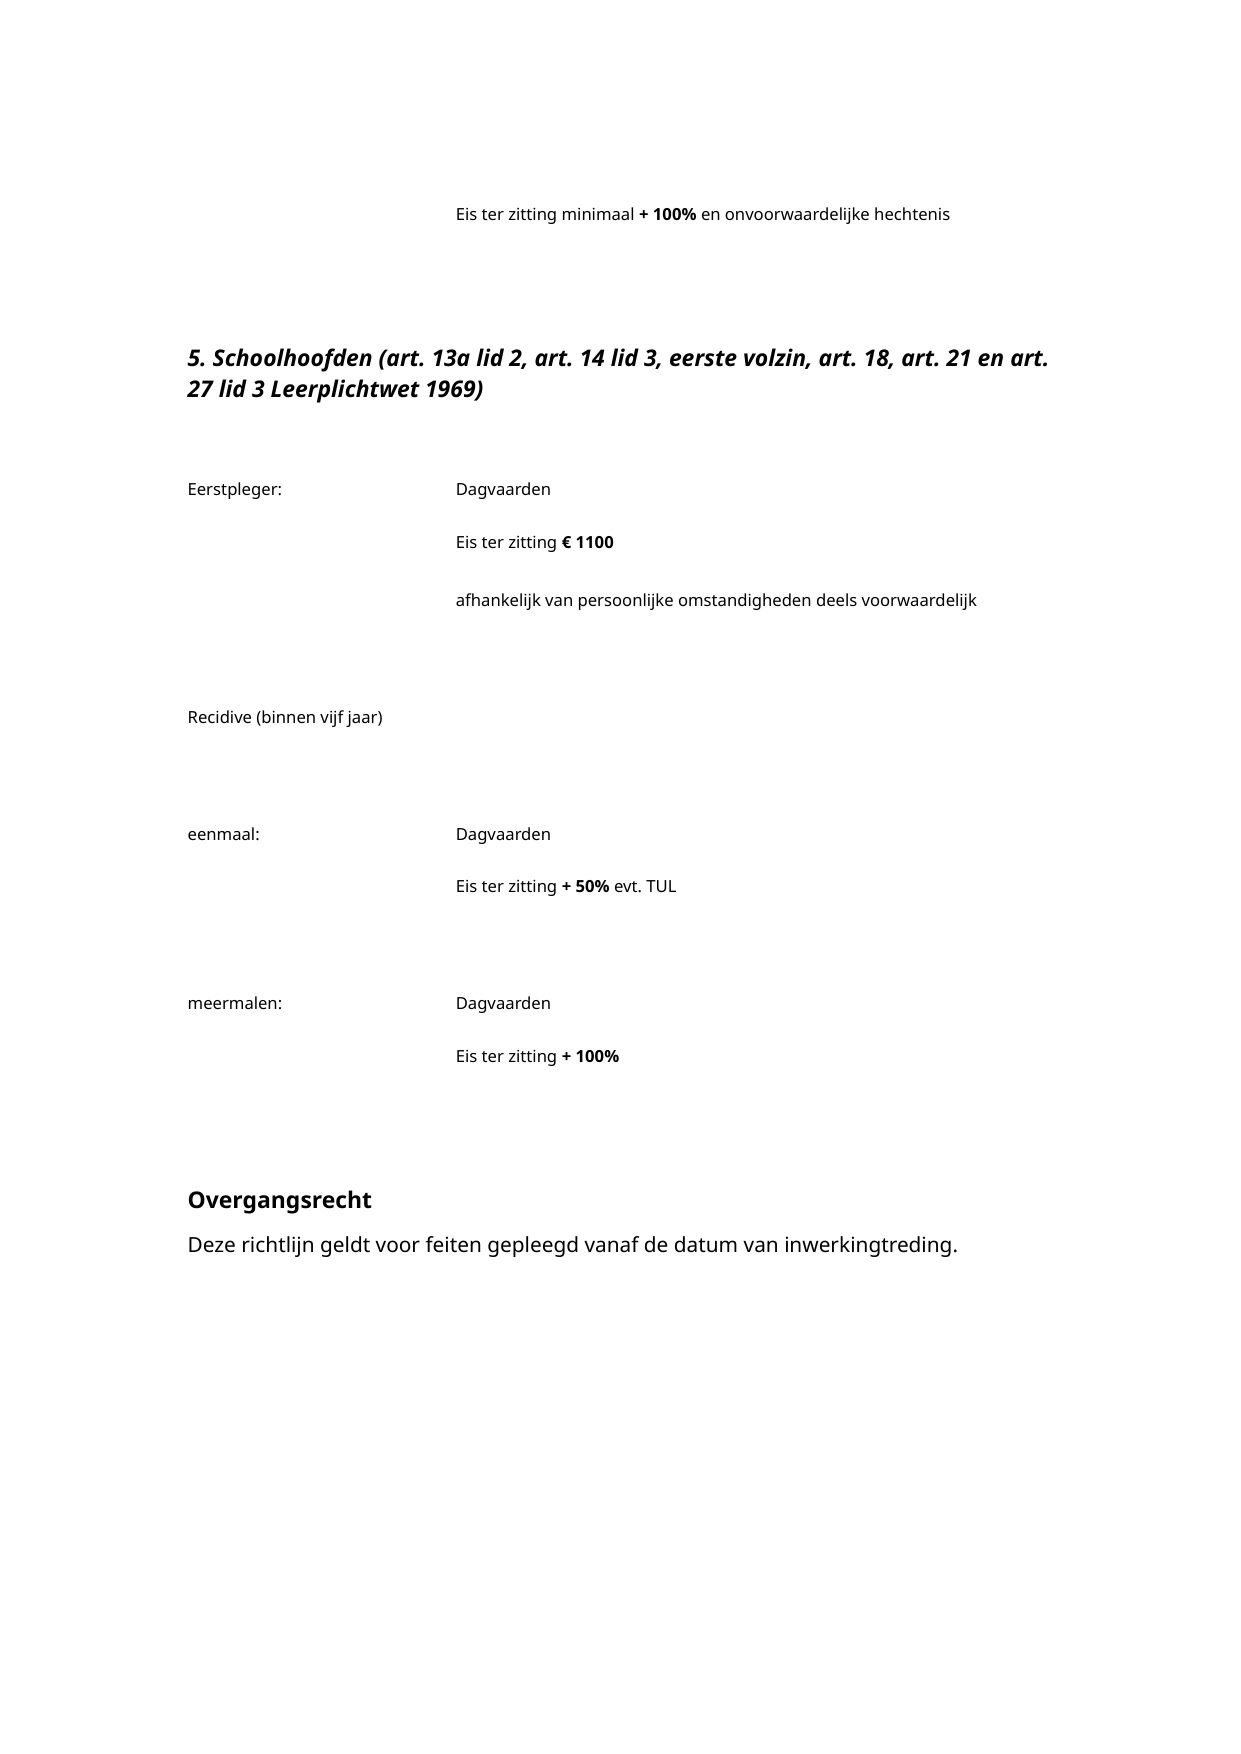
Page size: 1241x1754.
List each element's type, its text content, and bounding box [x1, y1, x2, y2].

table_cell [188, 150, 456, 203]
table_cell afhankelijk van persoonlijke omstandigheden deels voorwaardelijk [456, 589, 1053, 647]
table_cell Dagvaarden [456, 823, 1053, 875]
table_cell Recidive (binnen vijf jaar) [188, 706, 456, 764]
table_cell [456, 150, 1053, 203]
table_cell [188, 647, 456, 706]
subtitle Overgangsrecht [187, 1184, 1053, 1215]
table_cell [188, 1045, 456, 1103]
table_cell [456, 764, 1053, 822]
table_header Dagvaarden [456, 478, 1053, 530]
table_cell meermalen: [188, 992, 456, 1045]
table_cell Eis ter zitting € 1100 [456, 530, 1053, 589]
table_cell eenmaal: [188, 823, 456, 875]
table_cell [456, 706, 1053, 764]
table_cell Dagvaarden [456, 992, 1053, 1045]
table_cell [188, 764, 456, 822]
table_cell [188, 530, 456, 589]
table_cell Eis ter zitting + 50% evt. TUL [456, 875, 1053, 933]
table_cell [188, 203, 456, 261]
table_cell Eis ter zitting minimaal + 100% en onvoorwaardelijke hechtenis [456, 203, 1053, 261]
table_cell [188, 934, 456, 992]
table_cell [188, 875, 456, 933]
table_header Eerstpleger: [188, 478, 456, 530]
table_cell [456, 647, 1053, 706]
text Deze richtlijn geldt voor feiten gepleegd vanaf de datum van inwerkingtreding. [187, 1230, 1053, 1259]
table_cell [188, 589, 456, 647]
subtitle 5. Schoolhoofden (art. 13a lid 2, art. 14 lid 3, eerste volzin, art. 18, art. 21 en art. 27 lid 3 Leerplichtwet 1969) [187, 342, 1053, 404]
table_cell Eis ter zitting + 100% [456, 1045, 1053, 1103]
table_cell [456, 934, 1053, 992]
